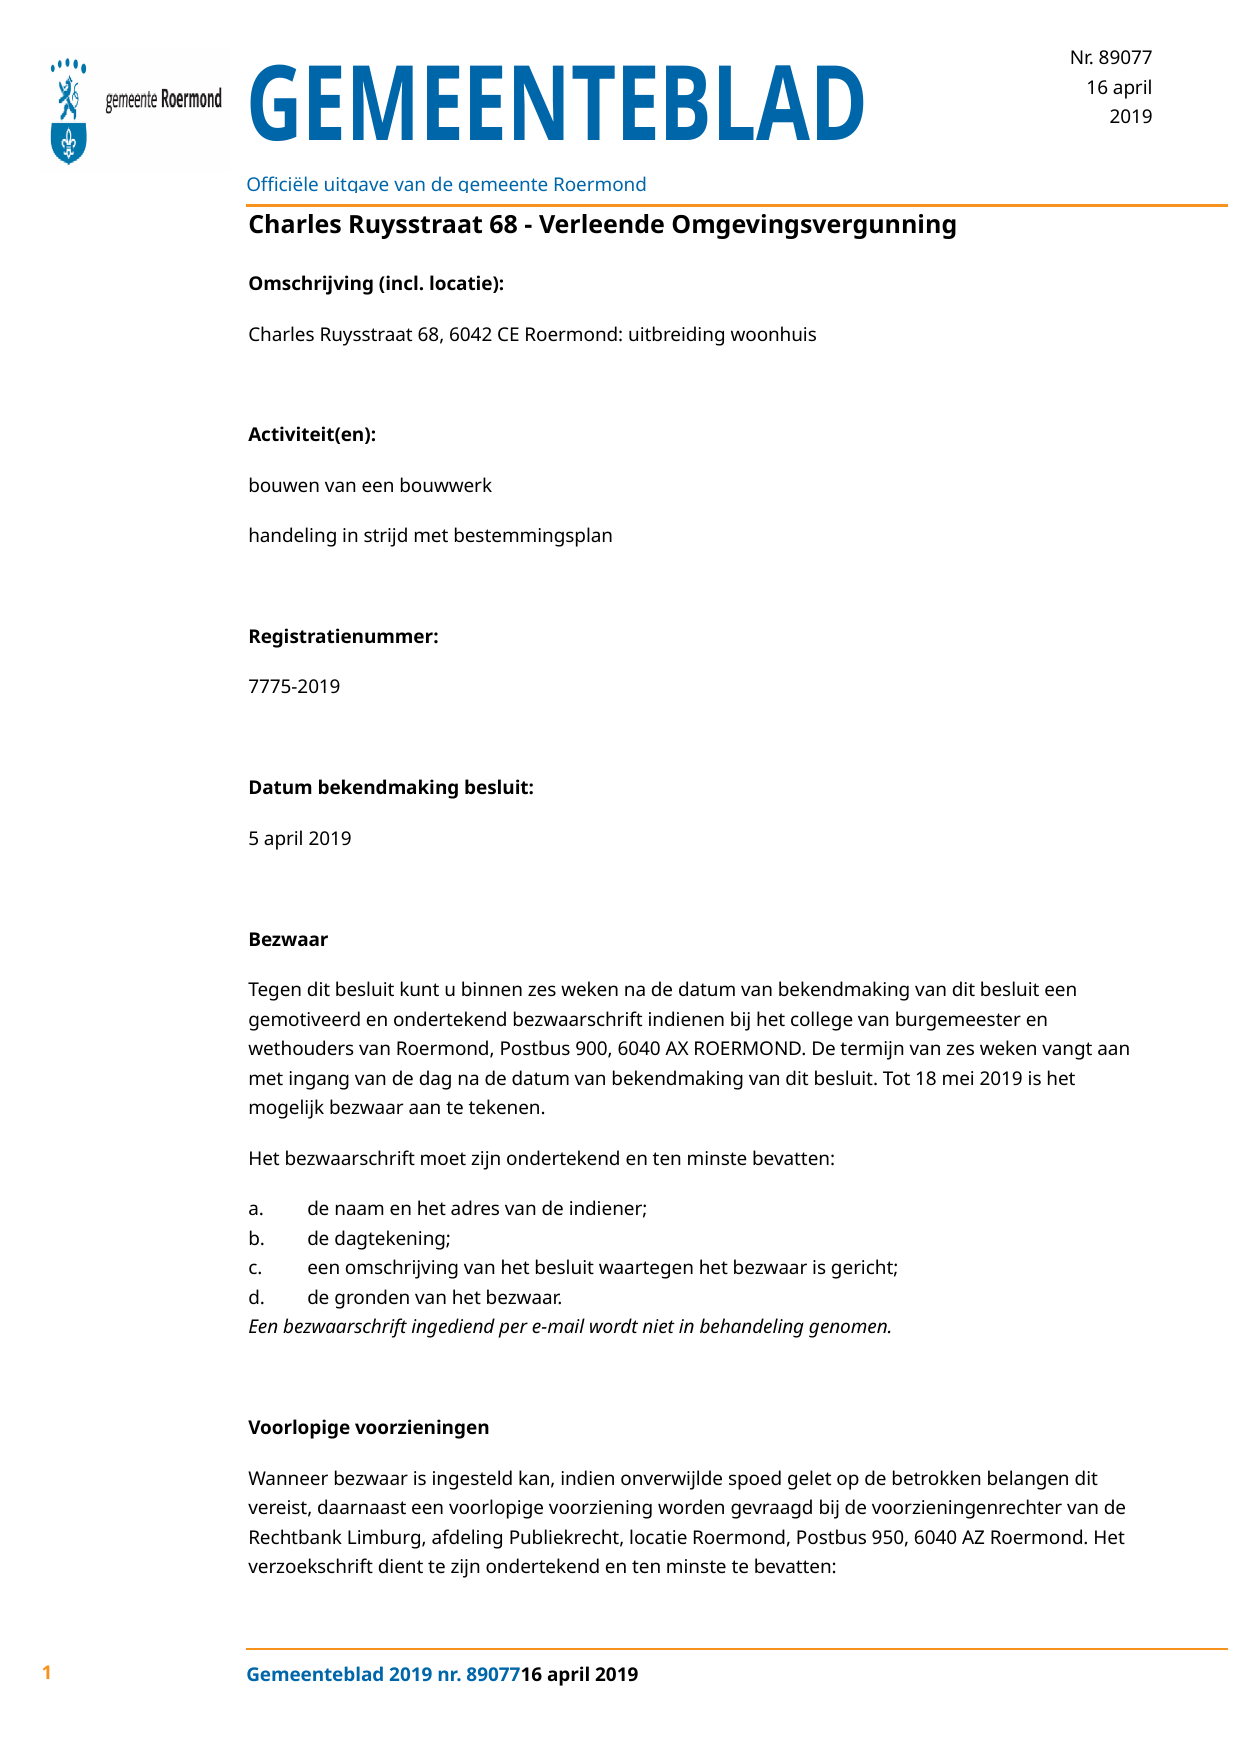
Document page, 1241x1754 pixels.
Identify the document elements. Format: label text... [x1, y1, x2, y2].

text Activiteit(en): [248, 422, 1152, 447]
text handeling in strijd met bestemmingsplan [248, 522, 1152, 548]
list de gronden van het bezwaar. [248, 1284, 1152, 1310]
picture [41, 47, 231, 172]
text Bezwaar [248, 926, 1152, 951]
text Registratienummer: [248, 623, 1152, 649]
text Omschrijving (incl. locatie): [248, 270, 1152, 296]
text bouwen van een bouwwerk [248, 472, 1152, 498]
text Charles Ruysstraat 68 - Verleende Omgevingsvergunning [248, 207, 1152, 241]
text 5 april 2019 [248, 825, 1152, 851]
text Voorlopige voorzieningen [248, 1414, 1152, 1440]
text Wanneer bezwaar is ingesteld kan, indien onverwijlde spoed gelet op de betrokken belangen dit vereist, daarnaast een voorlopige voorziening worden gevraagd bij de voorzieningenrechter van de Rechtbank Limburg, afdeling Publiekrecht, locatie Roermond, Postbus 950, 6040 AZ Roermond. Het verzoekschrift dient te zijn ondertekend en ten minste te bevatten: [248, 1465, 1152, 1579]
list de dagtekening; [248, 1225, 1152, 1251]
list een omschrijving van het besluit waartegen het bezwaar is gericht; [248, 1254, 1152, 1280]
text Tegen dit besluit kunt u binnen zes weken na de datum van bekendmaking van dit besluit een gemotiveerd en ondertekend bezwaarschrift indienen bij het college van burgemeester en wethouders van Roermond, Postbus 900, 6040 AX ROERMOND. De termijn van zes weken vangt aan met ingang van de dag na de datum van bekendmaking van dit besluit. Tot 18 mei 2019 is het mogelijk bezwaar aan te tekenen. [248, 976, 1152, 1120]
text Datum bekendmaking besluit: [248, 774, 1152, 800]
text Het bezwaarschrift moet zijn ondertekend en ten minste bevatten: [248, 1145, 1152, 1171]
text Charles Ruysstraat 68, 6042 CE Roermond: uitbreiding woonhuis [248, 321, 1152, 346]
text Een bezwaarschrift ingediend per e-mail wordt niet in behandeling genomen. [248, 1314, 1152, 1339]
list de naam en het adres van de indiener; [248, 1195, 1152, 1221]
text 7775-2019 [248, 674, 1152, 699]
